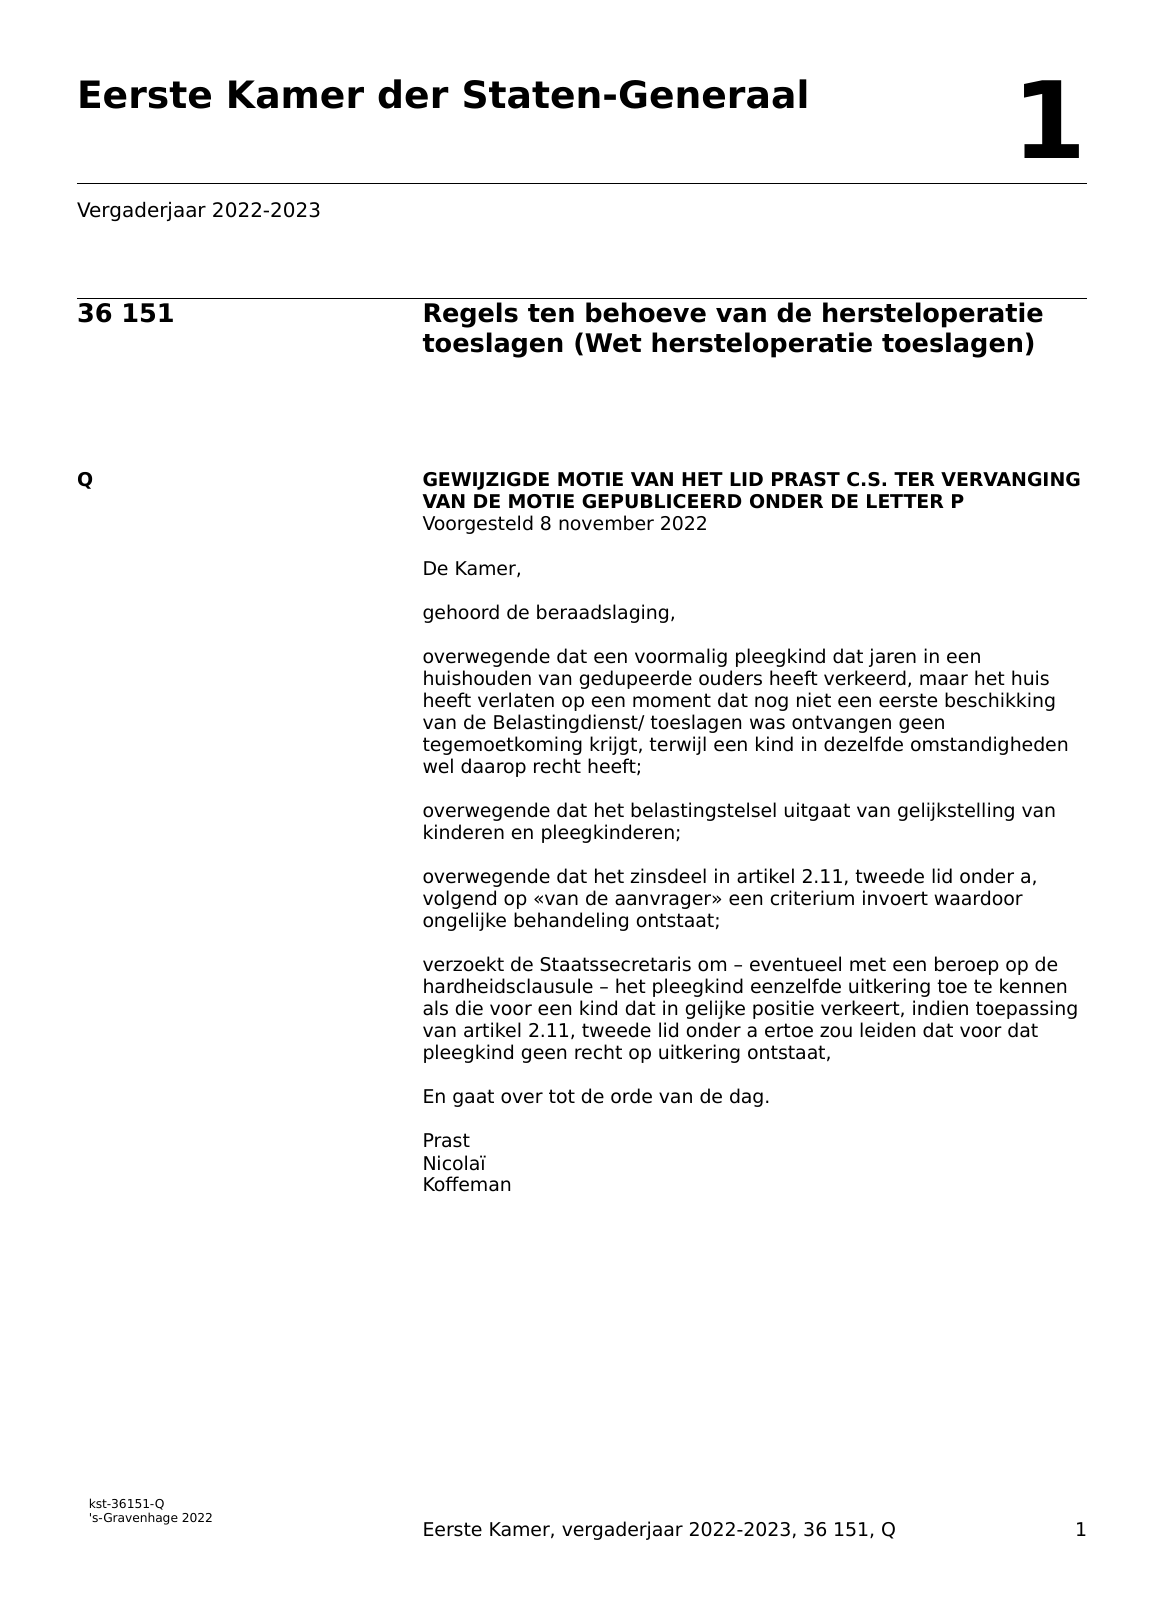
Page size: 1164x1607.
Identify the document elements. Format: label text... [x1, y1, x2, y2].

text overwegende dat het zinsdeel in artikel 2.11, tweede lid onder a, volgend op «van de aanvrager» een criterium invoert waardoor ongelijke behandeling ontstaat; [422, 866, 1087, 932]
subtitle Q GEWIJZIGDE MOTIE VAN HET LID PRAST C.S. TER VERVANGING VAN DE MOTIE GEPUBLICEERD ONDER DE LETTER P [77, 469, 1087, 513]
text verzoekt de Staatssecretaris om – eventueel met een beroep op de hardheidsclausule – het pleegkind eenzelfde uitkering toe te kennen als die voor een kind dat in gelijke positie verkeert, indien toepassing van artikel 2.11, tweede lid onder a ertoe zou leiden dat voor dat pleegkind geen recht op uitkering ontstaat, [422, 954, 1087, 1064]
text Koffeman [422, 1174, 1087, 1196]
text kst-36151-Q [88, 1497, 323, 1511]
table_header 1 [886, 59, 1087, 183]
text overwegende dat het belastingstelsel uitgaat van gelijkstelling van kinderen en pleegkinderen; [422, 800, 1087, 844]
text overwegende dat een voormalig pleegkind dat jaren in een huishouden van gedupeerde ouders heeft verkeerd, maar het huis heeft verlaten op een moment dat nog niet een eerste beschikking van de Belastingdienst/ toeslagen was ontvangen geen tegemoetkoming krijgt, terwijl een kind in dezelfde omstandigheden wel daarop recht heeft; [422, 646, 1087, 778]
text Nicolaï [422, 1152, 1087, 1174]
text Voorgesteld 8 november 2022 [422, 513, 1087, 535]
text 's-Gravenhage 2022 [88, 1511, 323, 1525]
text De Kamer, [422, 557, 1087, 579]
subtitle 36 151 Regels ten behoeve van de hersteloperatie toeslagen (Wet hersteloperatie toeslagen) [77, 299, 1087, 358]
table_cell Vergaderjaar 2022-2023 [77, 184, 1087, 298]
text Prast [422, 1130, 1087, 1152]
text En gaat over tot de orde van de dag. [422, 1086, 1087, 1108]
text gehoord de beraadslaging, [422, 602, 1087, 624]
table_header Eerste Kamer der Staten-Generaal [77, 59, 886, 183]
